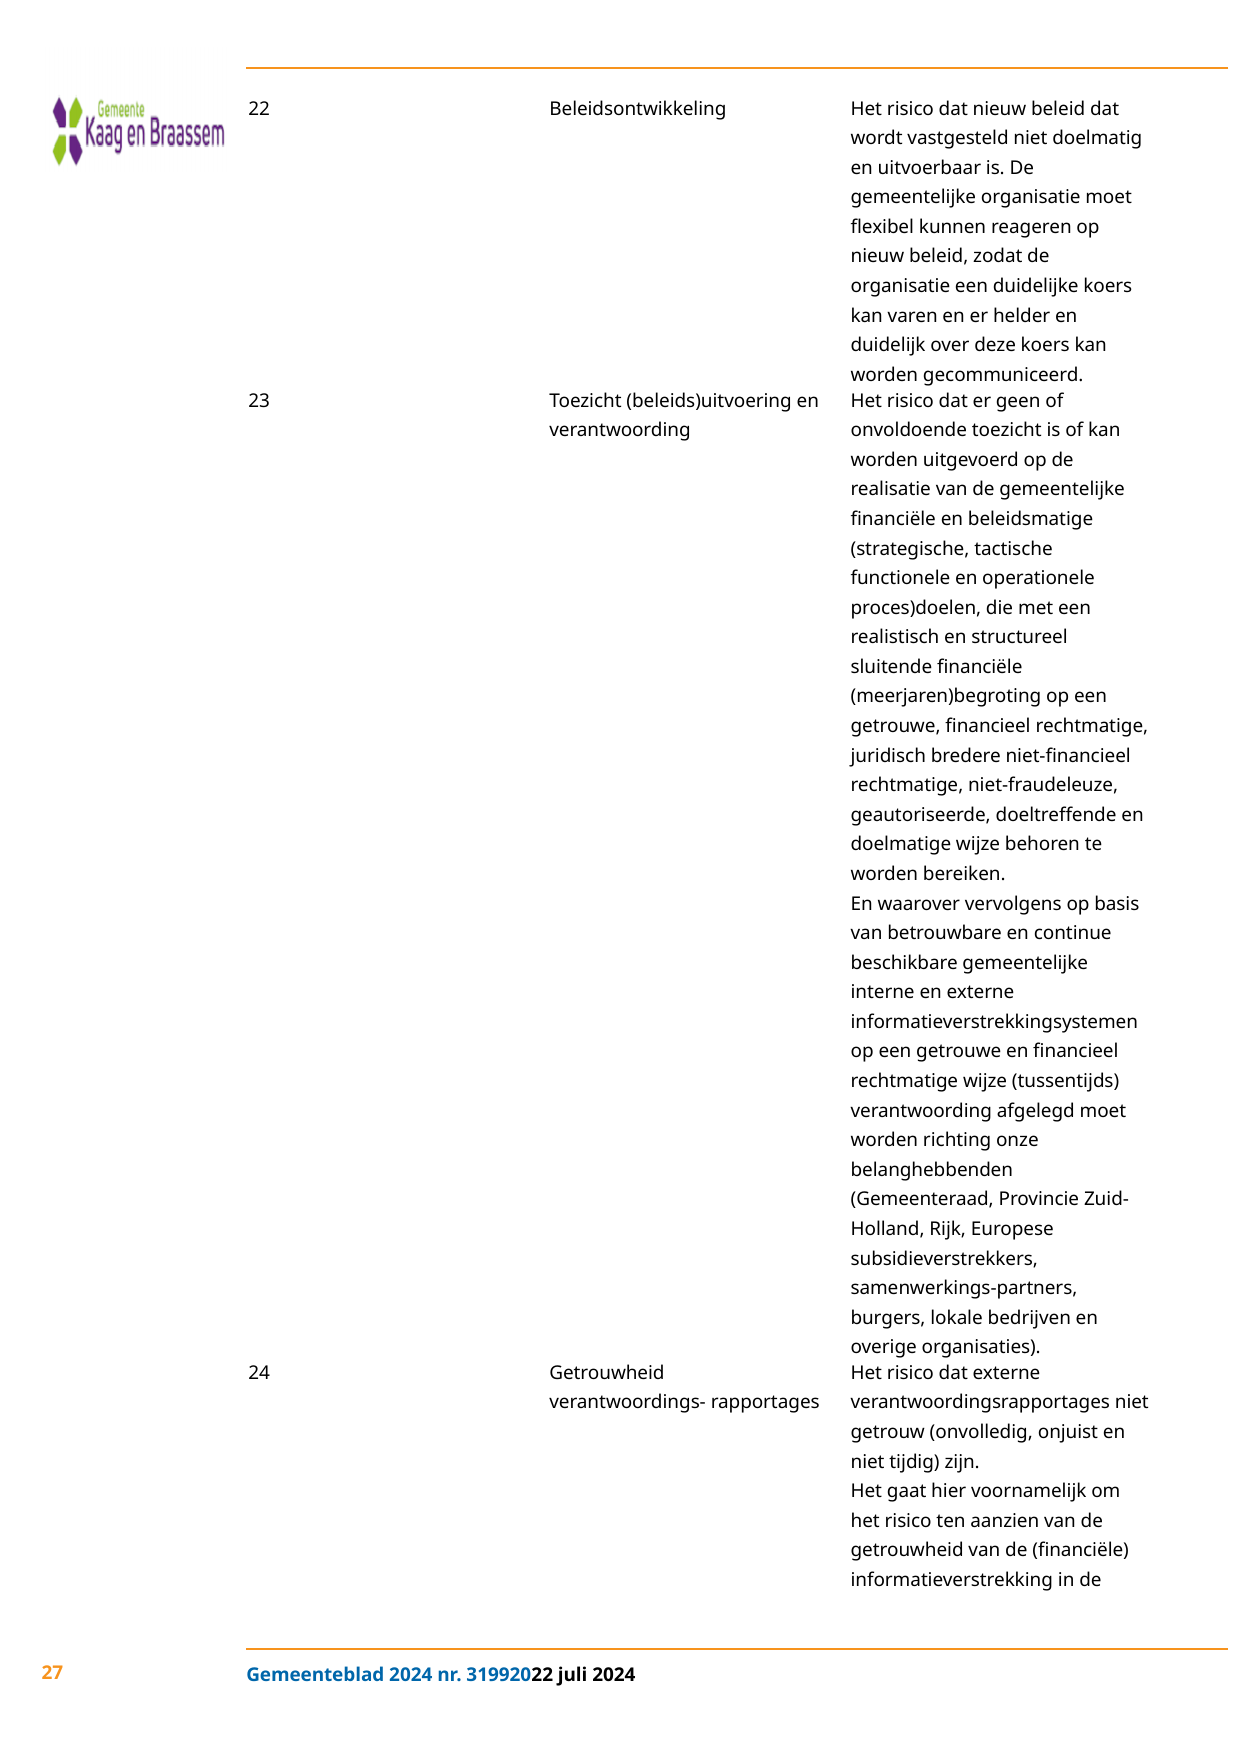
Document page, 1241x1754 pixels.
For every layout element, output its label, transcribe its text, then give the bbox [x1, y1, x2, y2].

table_cell 24 [248, 1359, 549, 1592]
table_cell Beleidsontwikkeling [549, 95, 850, 387]
table_cell Toezicht (beleids)uitvoering en verantwoording [549, 387, 850, 1359]
table_cell Het risico dat externe verantwoordingsrapportages niet getrouw (onvolledig, onjuist en niet tijdig) zijn. Het gaat hier voornamelijk om het risico ten aanzien van de getrouwheid van de (financiële) informatieverstrekking in de [850, 1359, 1152, 1592]
table_cell Getrouwheid verantwoordings- rapportages [549, 1359, 850, 1592]
table_cell 22 [248, 95, 549, 387]
picture [41, 47, 231, 172]
table_cell Het risico dat nieuw beleid dat wordt vastgesteld niet doelmatig en uitvoerbaar is. De gemeentelijke organisatie moet flexibel kunnen reageren op nieuw beleid, zodat de organisatie een duidelijke koers kan varen en er helder en duidelijk over deze koers kan worden gecommuniceerd. [850, 95, 1152, 387]
table_cell Het risico dat er geen of onvoldoende toezicht is of kan worden uitgevoerd op de realisatie van de gemeentelijke financiële en beleidsmatige (strategische, tactische functionele en operationele proces)doelen, die met een realistisch en structureel sluitende financiële (meerjaren)begroting op een getrouwe, financieel rechtmatige, juridisch bredere niet-financieel rechtmatige, niet-fraudeleuze, geautoriseerde, doeltreffende en doelmatige wijze behoren te worden bereiken. En waarover vervolgens op basis van betrouwbare en continue beschikbare gemeentelijke interne en externe informatieverstrekkingsystemen op een getrouwe en financieel rechtmatige wijze (tussentijds) verantwoording afgelegd moet worden richting onze belanghebbenden (Gemeenteraad, Provincie Zuid-Holland, Rijk, Europese subsidieverstrekkers, samenwerkings-partners, burgers, lokale bedrijven en overige organisaties). [850, 387, 1152, 1359]
table_cell 23 [248, 387, 549, 1359]
